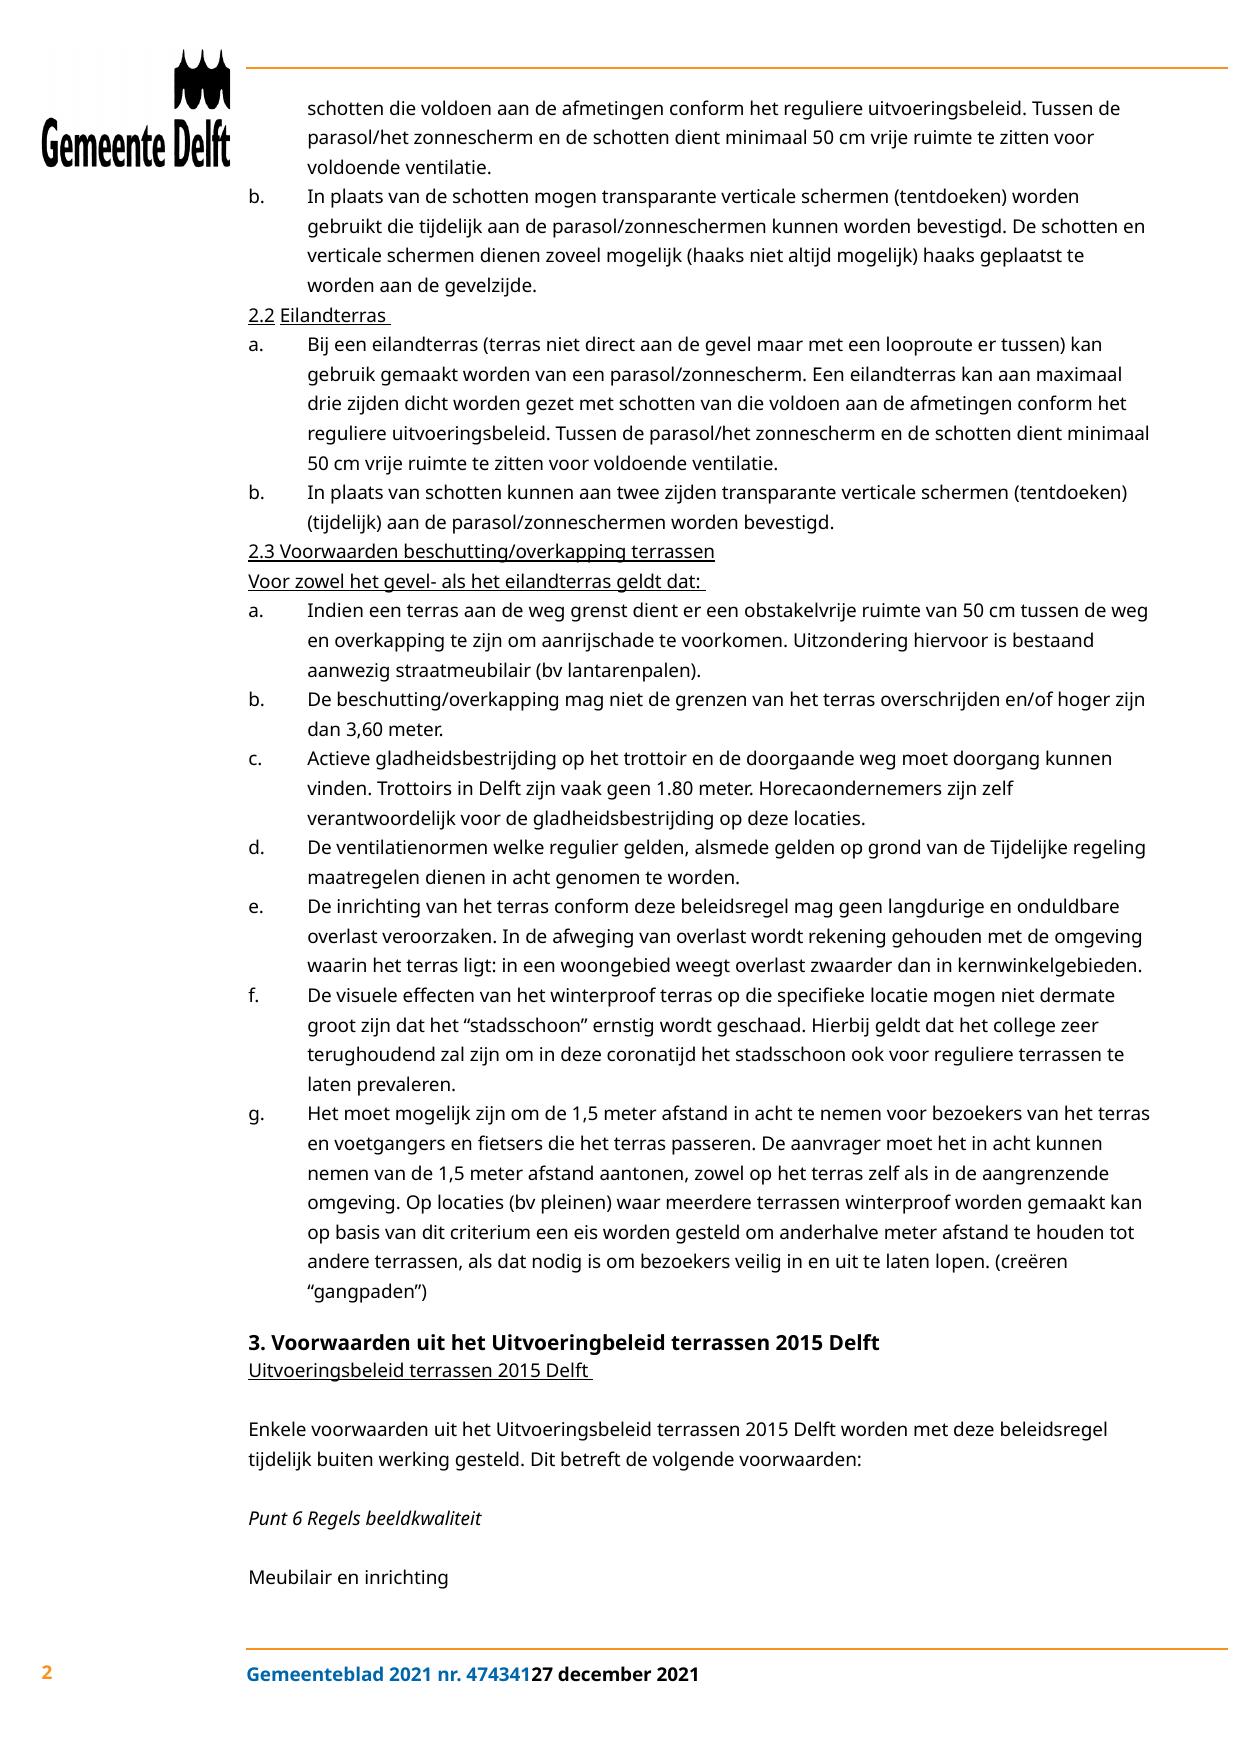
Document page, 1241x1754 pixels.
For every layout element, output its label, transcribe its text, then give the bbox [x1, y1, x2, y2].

text Voor zowel het gevel- als het eilandterras geldt dat: [248, 568, 1152, 594]
picture [41, 47, 231, 172]
list De visuele effecten van het winterproof terras op die specifieke locatie mogen niet dermate groot zijn dat het “stadsschoon” ernstig wordt geschaad. Hierbij geldt dat het college zeer terughoudend zal zijn om in deze coronatijd het stadsschoon ook voor reguliere terrassen te laten prevaleren. [248, 982, 1152, 1097]
text Punt 6 Regels beeldkwaliteit [248, 1505, 1152, 1531]
list De beschutting/overkapping mag niet de grenzen van het terras overschrijden en/of hoger zijn dan 3,60 meter. [248, 686, 1152, 742]
list Actieve gladheidsbestrijding op het trottoir en de doorgaande weg moet doorgang kunnen vinden. Trottoirs in Delft zijn vaak geen 1.80 meter. Horecaondernemers zijn zelf verantwoordelijk voor de gladheidsbestrijding op deze locaties. [248, 746, 1152, 831]
text Meubilair en inrichting [248, 1564, 1152, 1590]
text 3. Voorwaarden uit het Uitvoeringbeleid terrassen 2015 Delft [248, 1328, 1152, 1357]
list De inrichting van het terras conform deze beleidsregel mag geen langdurige en onduldbare overlast veroorzaken. In de afweging van overlast wordt rekening gehouden met de omgeving waarin het terras ligt: in een woongebied weegt overlast zwaarder dan in kernwinkelgebieden. [248, 893, 1152, 978]
list schotten die voldoen aan de afmetingen conform het reguliere uitvoeringsbeleid. Tussen de parasol/het zonnescherm en de schotten dient minimaal 50 cm vrije ruimte te zitten voor voldoende ventilatie. [248, 95, 1152, 180]
list Indien een terras aan de weg grenst dient er een obstakelvrije ruimte van 50 cm tussen de weg en overkapping te zijn om aanrijschade te voorkomen. Uitzondering hiervoor is bestaand aanwezig straatmeubilair (bv lantarenpalen). [248, 598, 1152, 683]
text 2.3 Voorwaarden beschutting/overkapping terrassen [248, 538, 1152, 564]
text Enkele voorwaarden uit het Uitvoeringsbeleid terrassen 2015 Delft worden met deze beleidsregel tijdelijk buiten werking gesteld. Dit betreft de volgende voorwaarden: [248, 1416, 1152, 1471]
list Het moet mogelijk zijn om de 1,5 meter afstand in acht te nemen voor bezoekers van het terras en voetgangers en fietsers die het terras passeren. De aanvrager moet het in acht kunnen nemen van de 1,5 meter afstand aantonen, zowel op het terras zelf als in de aangrenzende omgeving. Op locaties (bv pleinen) waar meerdere terrassen winterproof worden gemaakt kan op basis van dit criterium een eis worden gesteld om anderhalve meter afstand te houden tot andere terrassen, als dat nodig is om bezoekers veilig in en uit te laten lopen. (creëren “gangpaden”) [248, 1101, 1152, 1304]
list In plaats van schotten kunnen aan twee zijden transparante verticale schermen (tentdoeken) (tijdelijk) aan de parasol/zonneschermen worden bevestigd. [248, 479, 1152, 535]
list Bij een eilandterras (terras niet direct aan de gevel maar met een looproute er tussen) kan gebruik gemaakt worden van een parasol/zonnescherm. Een eilandterras kan aan maximaal drie zijden dicht worden gezet met schotten van die voldoen aan de afmetingen conform het reguliere uitvoeringsbeleid. Tussen de parasol/het zonnescherm en de schotten dient minimaal 50 cm vrije ruimte te zitten voor voldoende ventilatie. [248, 331, 1152, 476]
text 2.2 Eilandterras [248, 302, 1152, 328]
list In plaats van de schotten mogen transparante verticale schermen (tentdoeken) worden gebruikt die tijdelijk aan de parasol/zonneschermen kunnen worden bevestigd. De schotten en verticale schermen dienen zoveel mogelijk (haaks niet altijd mogelijk) haaks geplaatst te worden aan de gevelzijde. [248, 183, 1152, 298]
text Uitvoeringsbeleid terrassen 2015 Delft [248, 1357, 1152, 1383]
list De ventilatienormen welke regulier gelden, alsmede gelden op grond van de Tijdelijke regeling maatregelen dienen in acht genomen te worden. [248, 834, 1152, 890]
